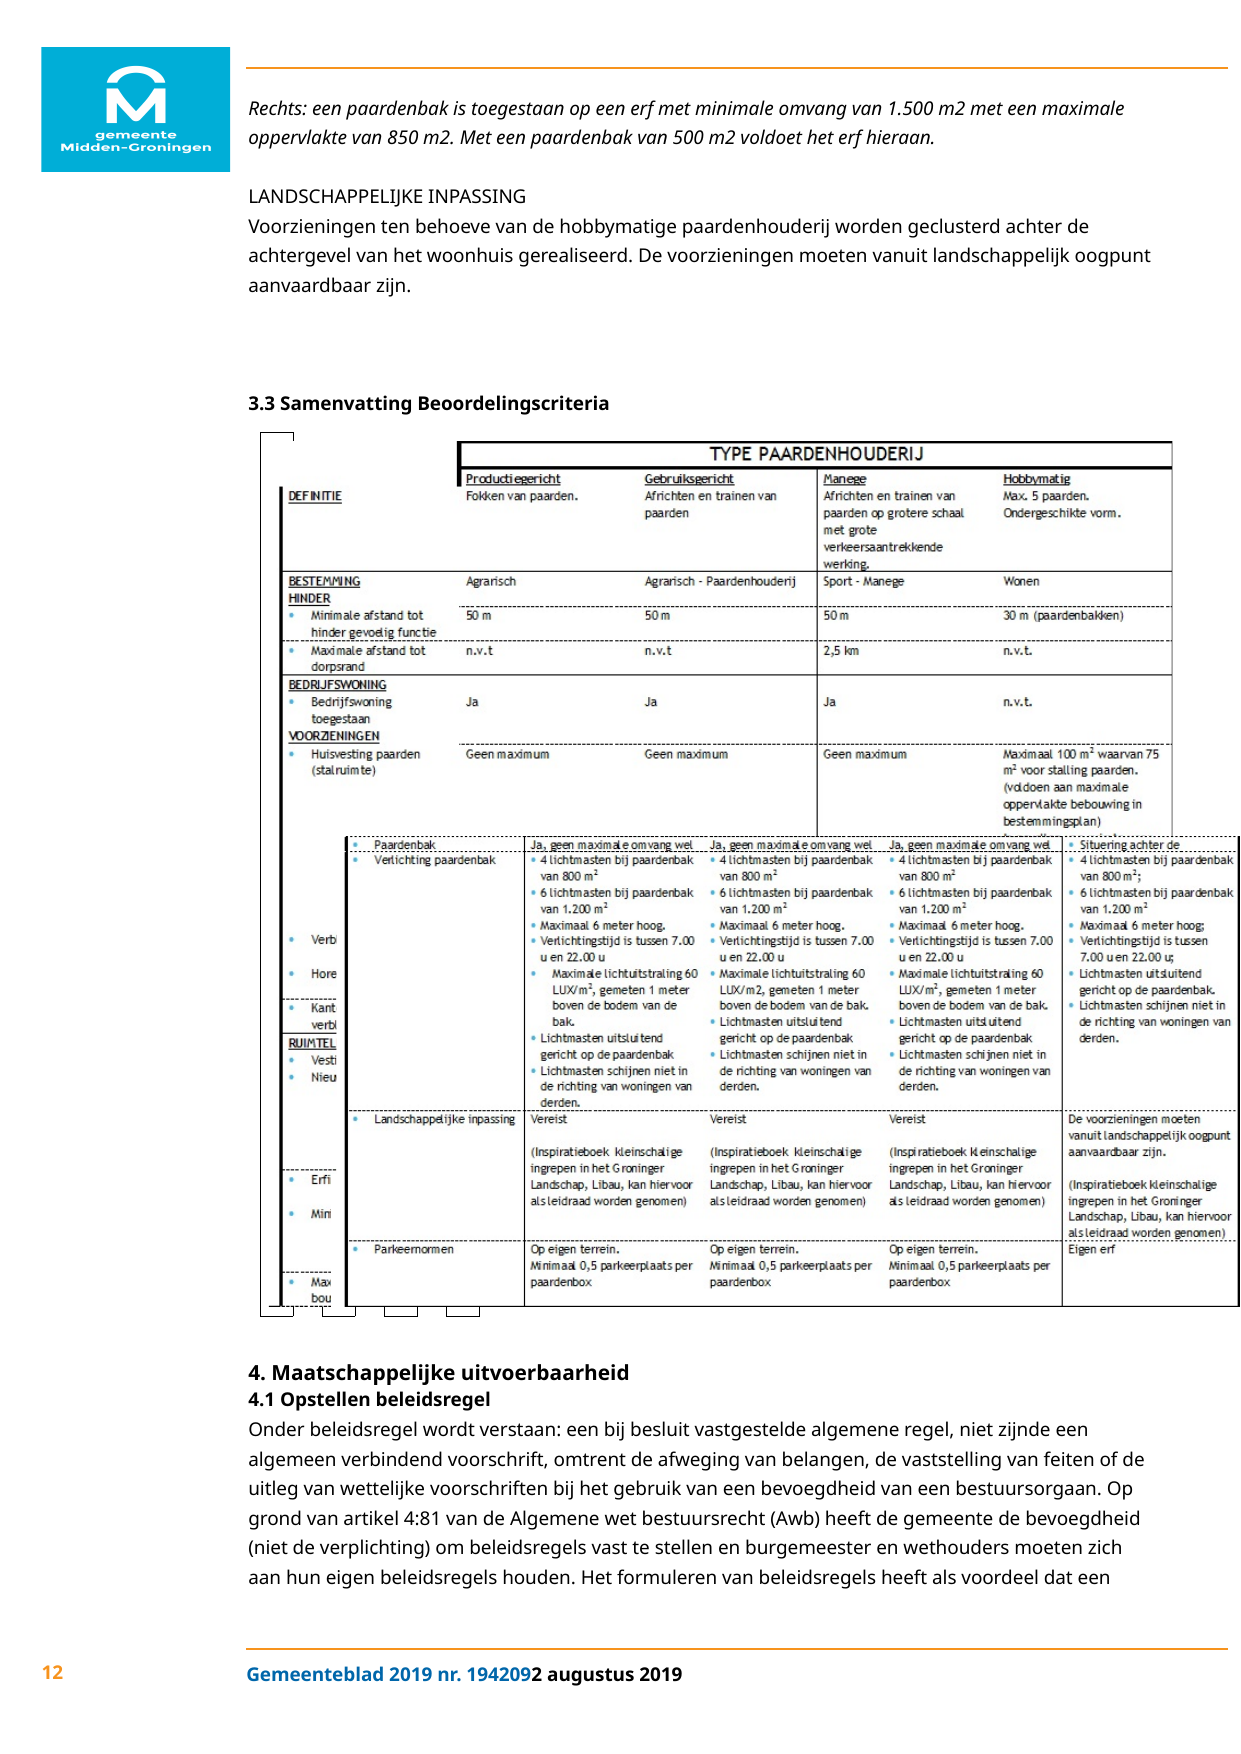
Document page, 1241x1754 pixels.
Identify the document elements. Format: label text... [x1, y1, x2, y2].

picture [268, 441, 1240, 1307]
picture [184, 146, 190, 153]
text Voorzieningen ten behoeve van de hobbymatige paardenhouderij worden geclusterd achter de achtergevel van het woonhuis gerealiseerd. De voorzieningen moeten vanuit landschappelijk oogpunt aanvaardbaar zijn. [248, 213, 1152, 298]
text 4.1 Opstellen beleidsregel [248, 1387, 1152, 1412]
picture [107, 89, 165, 122]
text Onder beleidsregel wordt verstaan: een bij besluit vastgestelde algemene regel, niet zijnde een algemeen verbindend voorschrift, omtrent de afweging van belangen, de vaststelling van feiten of de uitleg van wettelijke voorschriften bij het gebruik van een bevoegdheid van een bestuursorgaan. Op grond van artikel 4:81 van de Algemene wet bestuursrecht (Awb) heeft de gemeente de bevoegdheid (niet de verplichting) om beleidsregels vast te stellen en burgemeester en wethouders moeten zich aan hun eigen beleidsregels houden. Het formuleren van beleidsregels heeft als voordeel dat een [248, 1416, 1152, 1590]
picture [108, 66, 164, 82]
text LANDSCHAPPELIJKE INPASSING [248, 183, 1152, 209]
text 4. Maatschappelijke uitvoerbaarheid [248, 1358, 1152, 1387]
text Rechts: een paardenbak is toegestaan op een erf met minimale omvang van 1.500 m2 met een maximale oppervlakte van 850 m2. Met een paardenbak van 500 m2 voldoet het erf hieraan. [248, 95, 1152, 150]
text 3.3 Samenvatting Beoordelingscriteria [248, 391, 1152, 416]
